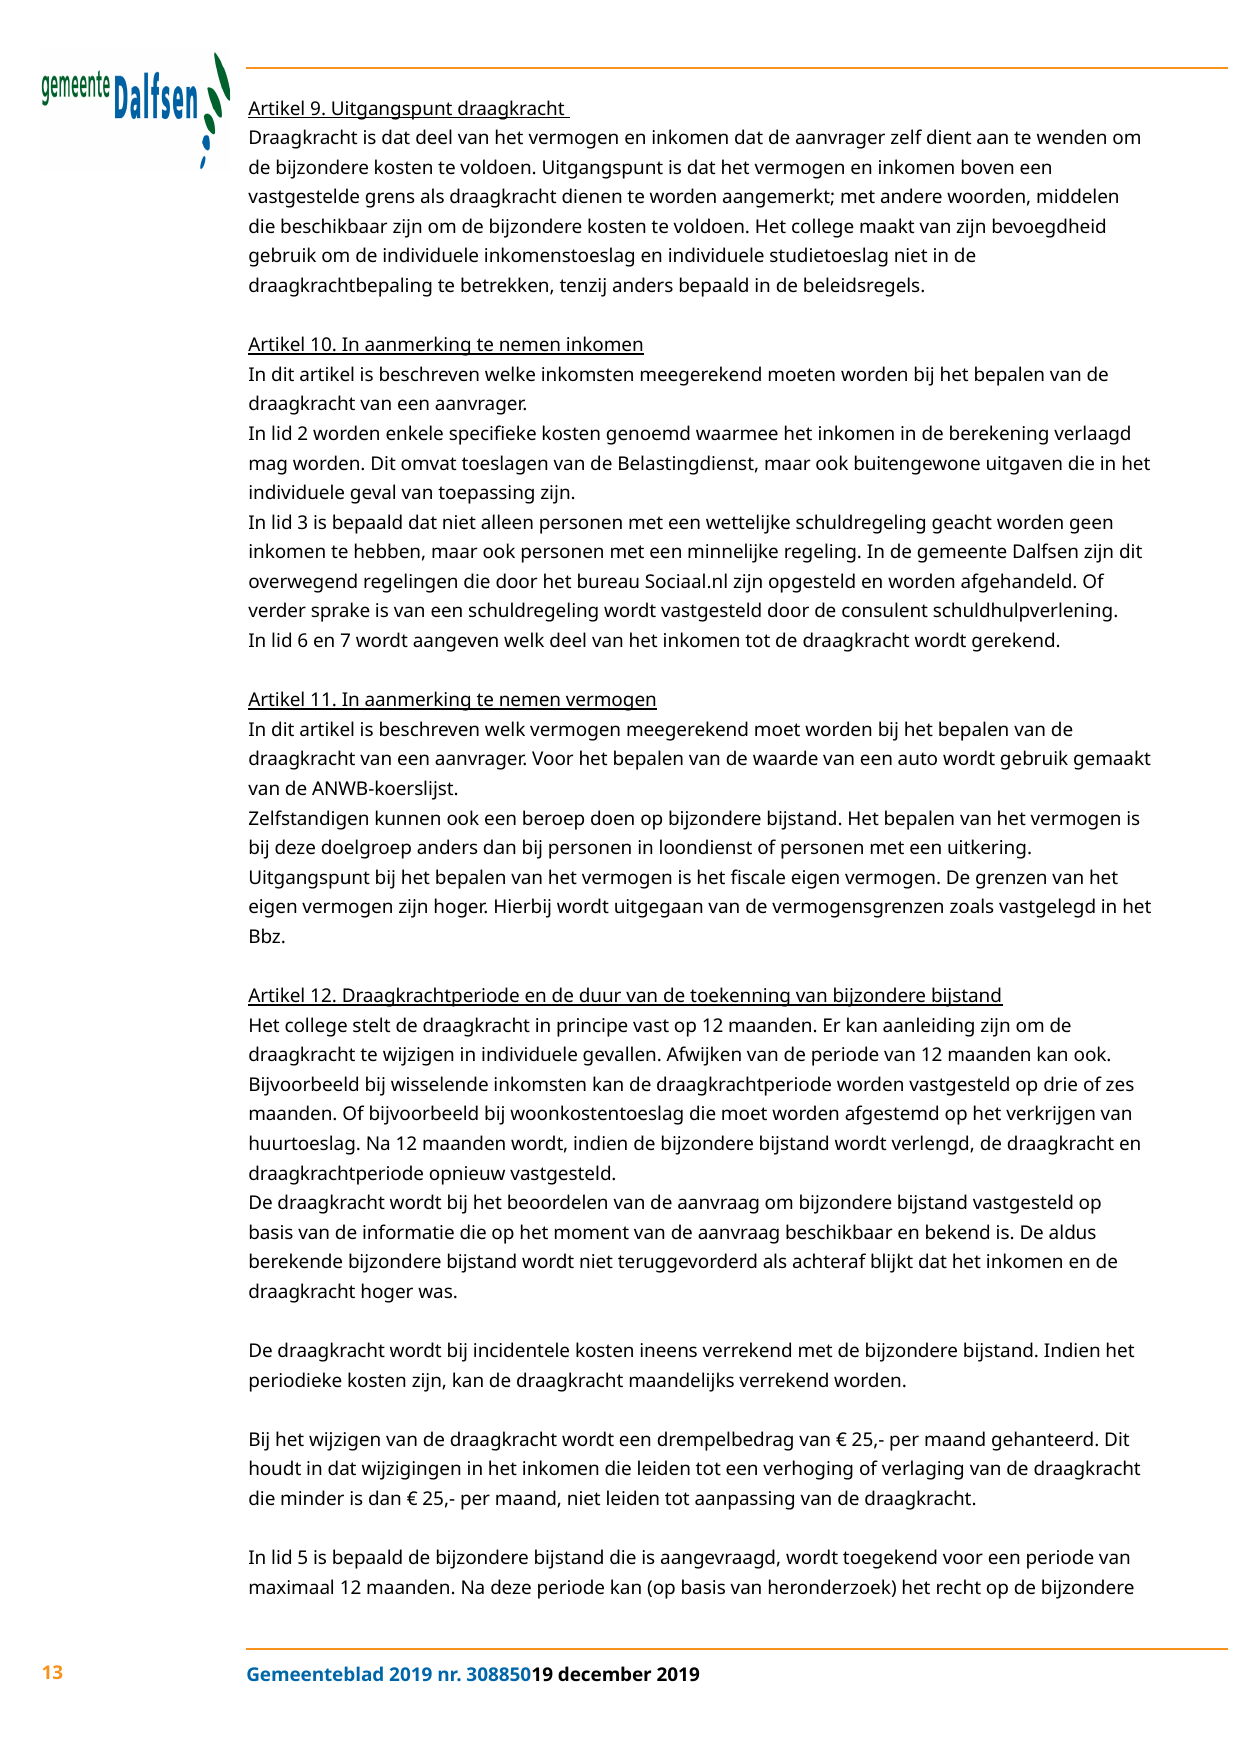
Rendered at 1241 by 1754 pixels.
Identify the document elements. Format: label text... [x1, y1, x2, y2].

text De draagkracht wordt bij het beoordelen van de aanvraag om bijzondere bijstand vastgesteld op basis van de informatie die op het moment van de aanvraag beschikbaar en bekend is. De aldus berekende bijzondere bijstand wordt niet teruggevorderd als achteraf blijkt dat het inkomen en de draagkracht hoger was. [248, 1189, 1152, 1304]
text Artikel 11. In aanmerking te nemen vermogen [248, 686, 1152, 712]
text In lid 3 is bepaald dat niet alleen personen met een wettelijke schuldregeling geacht worden geen inkomen te hebben, maar ook personen met een minnelijke regeling. In de gemeente Dalfsen zijn dit overwegend regelingen die door het bureau Sociaal.nl zijn opgesteld en worden afgehandeld. Of verder sprake is van een schuldregeling wordt vastgesteld door de consulent schuldhulpverlening. [248, 509, 1152, 623]
text In lid 2 worden enkele specifieke kosten genoemd waarmee het inkomen in de berekening verlaagd mag worden. Dit omvat toeslagen van de Belastingdienst, maar ook buitengewone uitgaven die in het individuele geval van toepassing zijn. [248, 420, 1152, 505]
text De draagkracht wordt bij incidentele kosten ineens verrekend met de bijzondere bijstand. Indien het periodieke kosten zijn, kan de draagkracht maandelijks verrekend worden. [248, 1337, 1152, 1393]
text Artikel 9. Uitgangspunt draagkracht [248, 95, 1152, 121]
text In lid 6 en 7 wordt aangeven welk deel van het inkomen tot de draagkracht wordt gerekend. [248, 627, 1152, 653]
picture [41, 47, 231, 172]
text Artikel 10. In aanmerking te nemen inkomen [248, 331, 1152, 357]
text In dit artikel is beschreven welk vermogen meegerekend moet worden bij het bepalen van de draagkracht van een aanvrager. Voor het bepalen van de waarde van een auto wordt gebruik gemaakt van de ANWB-koerslijst. [248, 716, 1152, 801]
text Artikel 12. Draagkrachtperiode en de duur van de toekenning van bijzondere bijstand [248, 982, 1152, 1008]
text In lid 5 is bepaald de bijzondere bijstand die is aangevraagd, wordt toegekend voor een periode van maximaal 12 maanden. Na deze periode kan (op basis van heronderzoek) het recht op de bijzondere [248, 1544, 1152, 1600]
text Het college stelt de draagkracht in principe vast op 12 maanden. Er kan aanleiding zijn om de draagkracht te wijzigen in individuele gevallen. Afwijken van de periode van 12 maanden kan ook. Bijvoorbeeld bij wisselende inkomsten kan de draagkrachtperiode worden vastgesteld op drie of zes maanden. Of bijvoorbeeld bij woonkostentoeslag die moet worden afgestemd op het verkrijgen van huurtoeslag. Na 12 maanden wordt, indien de bijzondere bijstand wordt verlengd, de draagkracht en draagkrachtperiode opnieuw vastgesteld. [248, 1012, 1152, 1186]
text Draagkracht is dat deel van het vermogen en inkomen dat de aanvrager zelf dient aan te wenden om de bijzondere kosten te voldoen. Uitgangspunt is dat het vermogen en inkomen boven een vastgestelde grens als draagkracht dienen te worden aangemerkt; met andere woorden, middelen die beschikbaar zijn om de bijzondere kosten te voldoen. Het college maakt van zijn bevoegdheid gebruik om de individuele inkomenstoeslag en individuele studietoeslag niet in de draagkrachtbepaling te betrekken, tenzij anders bepaald in de beleidsregels. [248, 124, 1152, 298]
text In dit artikel is beschreven welke inkomsten meegerekend moeten worden bij het bepalen van de draagkracht van een aanvrager. [248, 361, 1152, 416]
text Bij het wijzigen van de draagkracht wordt een drempelbedrag van € 25,- per maand gehanteerd. Dit houdt in dat wijzigingen in het inkomen die leiden tot een verhoging of verlaging van de draagkracht die minder is dan € 25,- per maand, niet leiden tot aanpassing van de draagkracht. [248, 1426, 1152, 1511]
text Zelfstandigen kunnen ook een beroep doen op bijzondere bijstand. Het bepalen van het vermogen is bij deze doelgroep anders dan bij personen in loondienst of personen met een uitkering. Uitgangspunt bij het bepalen van het vermogen is het fiscale eigen vermogen. De grenzen van het eigen vermogen zijn hoger. Hierbij wordt uitgegaan van de vermogensgrenzen zoals vastgelegd in het Bbz. [248, 805, 1152, 949]
